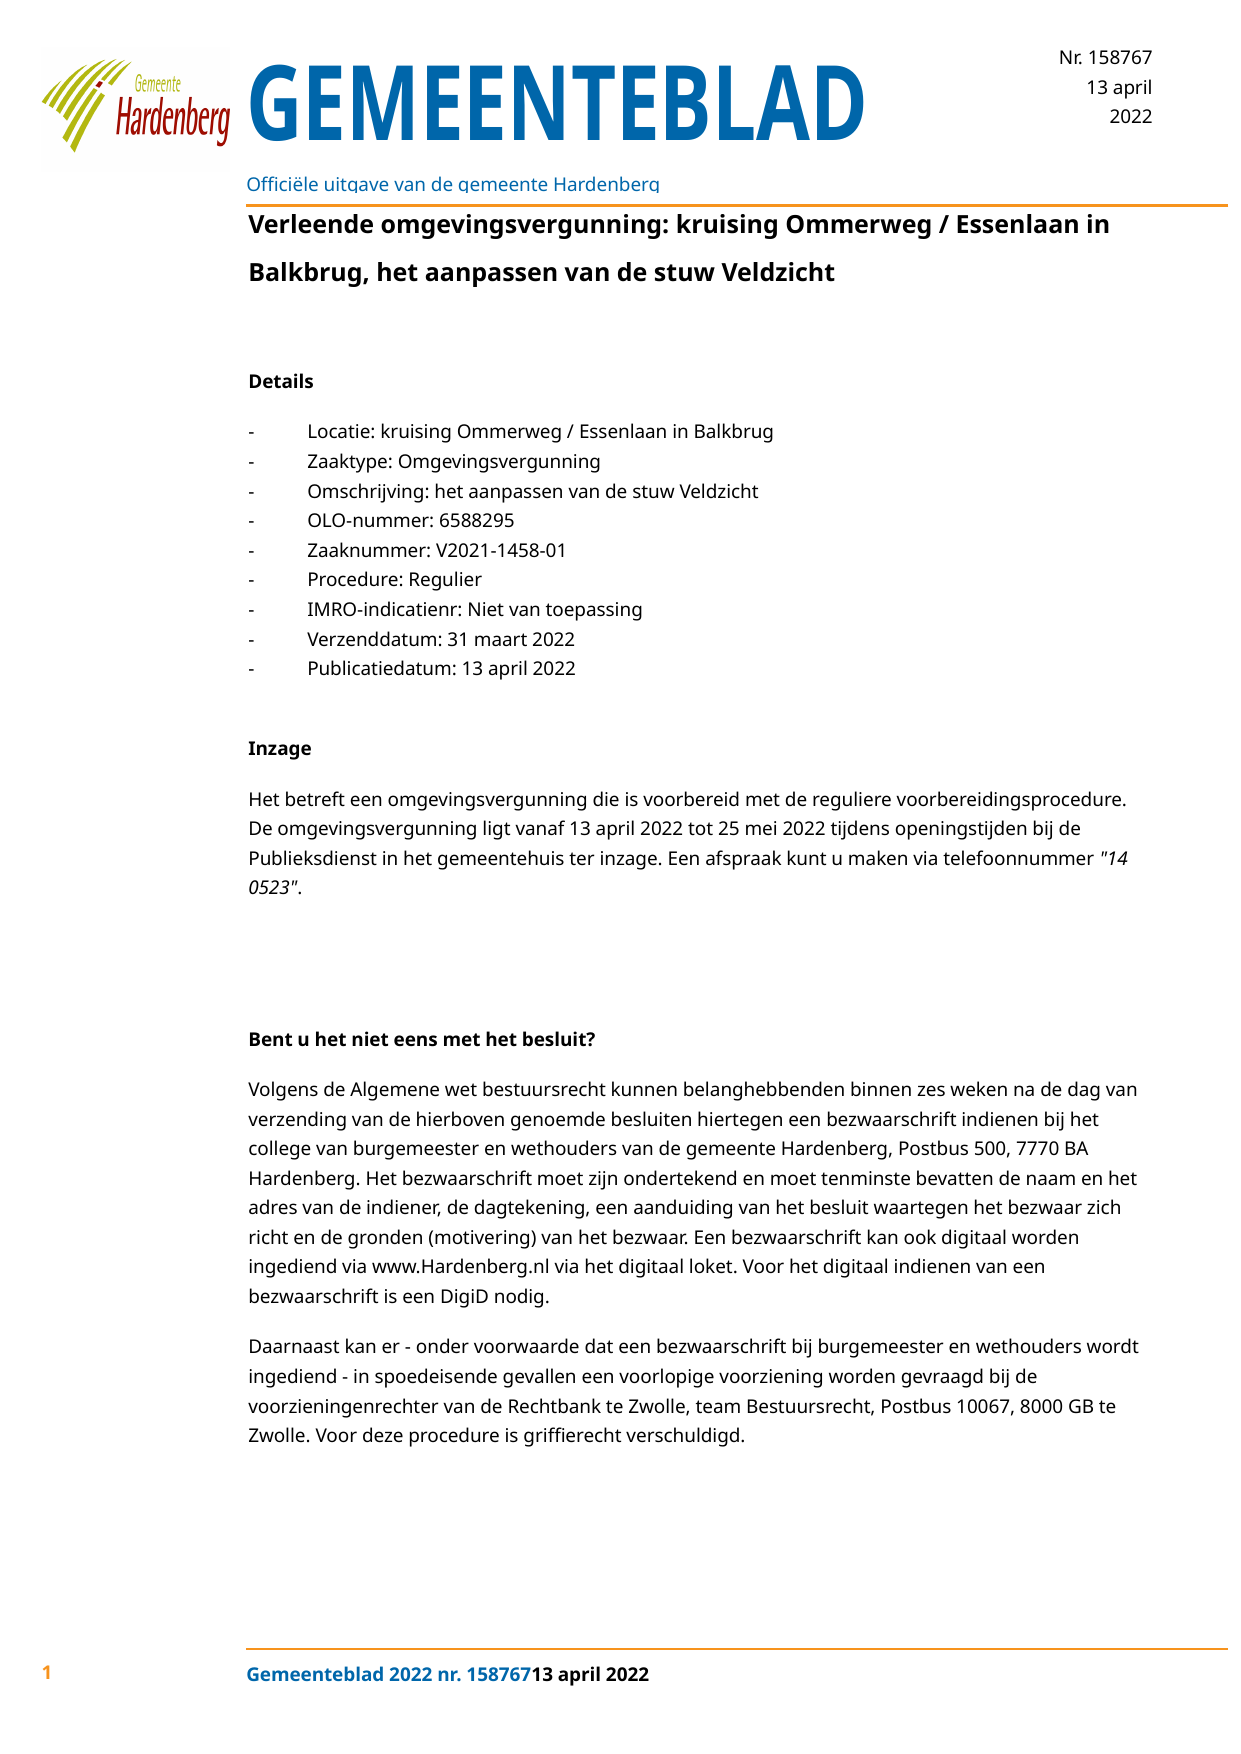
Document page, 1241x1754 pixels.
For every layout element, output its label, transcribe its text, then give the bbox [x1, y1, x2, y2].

list Omschrijving: het aanpassen van de stuw Veldzicht [248, 478, 1152, 504]
list Procedure: Regulier [248, 567, 1152, 592]
list Publicatiedatum: 13 april 2022 [248, 655, 1152, 681]
text Verleende omgevingsvergunning: kruising Ommerweg / Essenlaan in Balkbrug, het aanpassen van de stuw Veldzicht [248, 207, 1152, 288]
list IMRO-indicatienr: Niet van toepassing [248, 596, 1152, 622]
text Inzage [248, 735, 1152, 761]
list Verzenddatum: 31 maart 2022 [248, 626, 1152, 652]
list Zaaknummer: V2021-1458-01 [248, 537, 1152, 563]
text Het betreft een omgevingsvergunning die is voorbereid met de reguliere voorbereidingsprocedure. De omgevingsvergunning ligt vanaf 13 april 2022 tot 25 mei 2022 tijdens openingstijden bij de Publieksdienst in het gemeentehuis ter inzage. Een afspraak kunt u maken via telefoonnummer "14 0523". [248, 786, 1152, 900]
text Daarnaast kan er - onder voorwaarde dat een bezwaarschrift bij burgemeester en wethouders wordt ingediend - in spoedeisende gevallen een voorlopige voorziening worden gevraagd bij de voorzieningenrechter van de Rechtbank te Zwolle, team Bestuursrecht, Postbus 10067, 8000 GB te Zwolle. Voor deze procedure is griffierecht verschuldigd. [248, 1334, 1152, 1448]
text Bent u het niet eens met het besluit? [248, 1026, 1152, 1052]
picture [41, 47, 231, 172]
text Details [248, 368, 1152, 394]
list Zaaktype: Omgevingsvergunning [248, 448, 1152, 474]
text Volgens de Algemene wet bestuursrecht kunnen belanghebbenden binnen zes weken na de dag van verzending van de hierboven genoemde besluiten hiertegen een bezwaarschrift indienen bij het college van burgemeester en wethouders van de gemeente Hardenberg, Postbus 500, 7770 BA Hardenberg. Het bezwaarschrift moet zijn ondertekend en moet tenminste bevatten de naam en het adres van de indiener, de dagtekening, een aanduiding van het besluit waartegen het bezwaar zich richt en de gronden (motivering) van het bezwaar. Een bezwaarschrift kan ook digitaal worden ingediend via www.Hardenberg.nl via het digitaal loket. Voor het digitaal indienen van een bezwaarschrift is een DigiD nodig. [248, 1076, 1152, 1309]
list Locatie: kruising Ommerweg / Essenlaan in Balkbrug [248, 419, 1152, 444]
list OLO-nummer: 6588295 [248, 507, 1152, 533]
